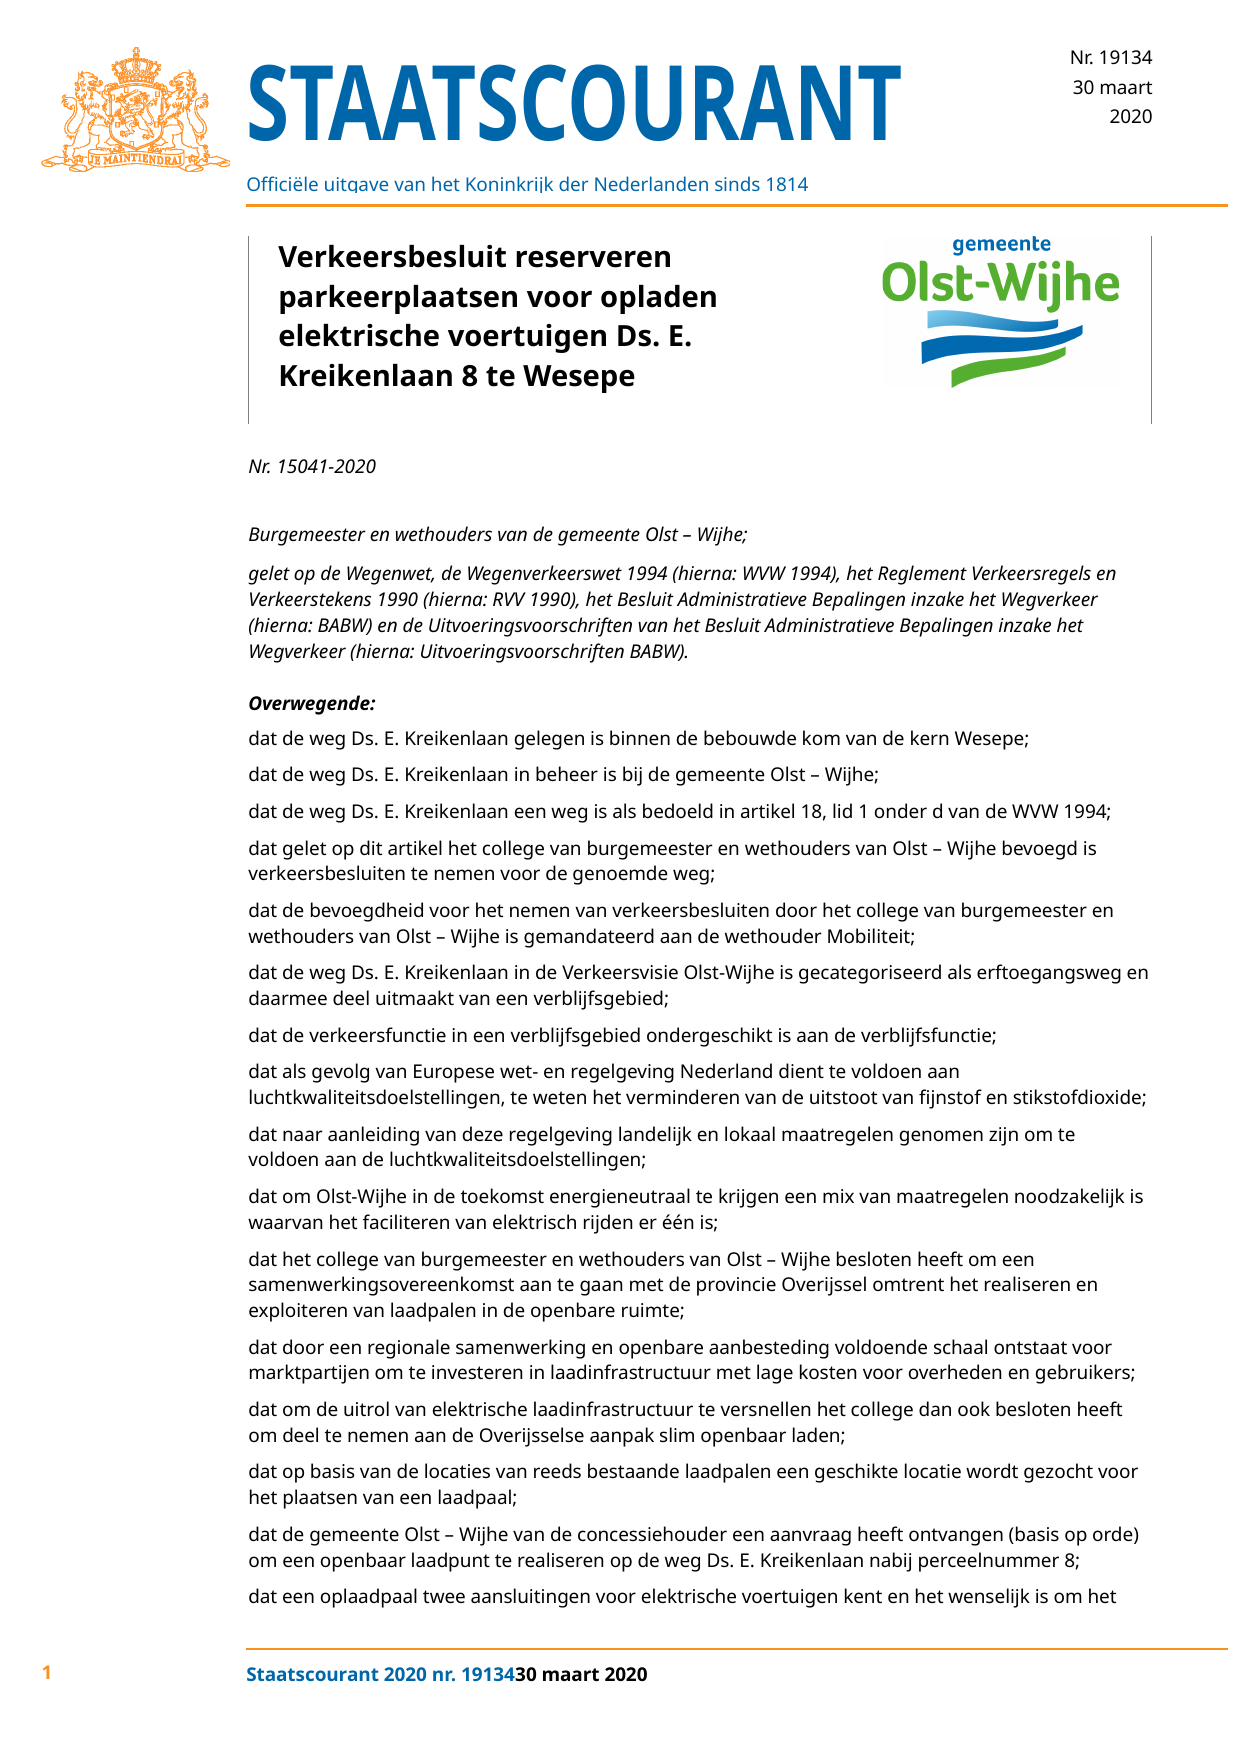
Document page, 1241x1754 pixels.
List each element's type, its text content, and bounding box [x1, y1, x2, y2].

table_header [850, 236, 882, 387]
text dat de weg Ds. E. Kreikenlaan in beheer is bij de gemeente Olst – Wijhe; [248, 761, 1152, 787]
text dat het college van burgemeester en wethouders van Olst – Wijhe besloten heeft om een samenwerkingsovereenkomst aan te gaan met de provincie Overijssel omtrent het realiseren en exploiteren van laadpalen in de openbare ruimte; [248, 1246, 1152, 1323]
picture [882, 236, 1119, 388]
table_header [1119, 236, 1151, 387]
text dat de gemeente Olst – Wijhe van de concessiehouder een aanvraag heeft ontvangen (basis op orde) om een openbaar laadpunt te realiseren op de weg Ds. E. Kreikenlaan nabij perceelnummer 8; [248, 1521, 1152, 1572]
text dat door een regionale samenwerking en openbare aanbesteding voldoende schaal ontstaat voor marktpartijen om te investeren in laadinfrastructuur met lage kosten voor overheden en gebruikers; [248, 1334, 1152, 1385]
text Overwegende: [248, 691, 1152, 716]
text dat de weg Ds. E. Kreikenlaan in de Verkeersvisie Olst-Wijhe is gecategoriseerd als erftoegangsweg en daarmee deel uitmaakt van een verblijfsgebied; [248, 959, 1152, 1011]
text dat een oplaadpaal twee aansluitingen voor elektrische voertuigen kent en het wenselijk is om het [248, 1583, 1152, 1609]
text dat op basis van de locaties van reeds bestaande laadpalen een geschikte locatie wordt gezocht voor het plaatsen van een laadpaal; [248, 1459, 1152, 1510]
text Nr. 15041-2020 [248, 454, 1152, 479]
text dat als gevolg van Europese wet- en regelgeving Nederland dient te voldoen aan luchtkwaliteitsdoelstellingen, te weten het verminderen van de uitstoot van fijnstof en stikstofdioxide; [248, 1058, 1152, 1110]
text dat naar aanleiding van deze regelgeving landelijk en lokaal maatregelen genomen zijn om te voldoen aan de luchtkwaliteitsdoelstellingen; [248, 1121, 1152, 1172]
table_header [850, 388, 1151, 424]
text dat de bevoegdheid voor het nemen van verkeersbesluiten door het college van burgemeester en wethouders van Olst – Wijhe is gemandateerd aan de wethouder Mobiliteit; [248, 897, 1152, 948]
text dat om Olst-Wijhe in de toekomst energieneutraal te krijgen een mix van maatregelen noodzakelijk is waarvan het faciliteren van elektrisch rijden er één is; [248, 1183, 1152, 1235]
table_header Verkeersbesluit reserveren parkeerplaatsen voor opladen elektrische voertuigen Ds. E. Kreikenlaan 8 te Wesepe [249, 236, 850, 424]
text dat de weg Ds. E. Kreikenlaan gelegen is binnen de bebouwde kom van de kern Wesepe; [248, 725, 1152, 750]
text dat gelet op dit artikel het college van burgemeester en wethouders van Olst – Wijhe bevoegd is verkeersbesluiten te nemen voor de genoemde weg; [248, 835, 1152, 886]
text dat de verkeersfunctie in een verblijfsgebied ondergeschikt is aan de verblijfsfunctie; [248, 1022, 1152, 1048]
picture [41, 47, 231, 172]
text Burgemeester en wethouders van de gemeente Olst – Wijhe; [248, 521, 1152, 547]
text dat de weg Ds. E. Kreikenlaan een weg is als bedoeld in artikel 18, lid 1 onder d van de WVW 1994; [248, 798, 1152, 824]
text gelet op de Wegenwet, de Wegenverkeerswet 1994 (hierna: WVW 1994), het Reglement Verkeersregels en Verkeerstekens 1990 (hierna: RVV 1990), het Besluit Administratieve Bepalingen inzake het Wegverkeer (hierna: BABW) en de Uitvoeringsvoorschriften van het Besluit Administratieve Bepalingen inzake het Wegverkeer (hierna: Uitvoeringsvoorschriften BABW). [248, 561, 1152, 663]
text dat om de uitrol van elektrische laadinfrastructuur te versnellen het college dan ook besloten heeft om deel te nemen aan de Overijsselse aanpak slim openbaar laden; [248, 1396, 1152, 1448]
